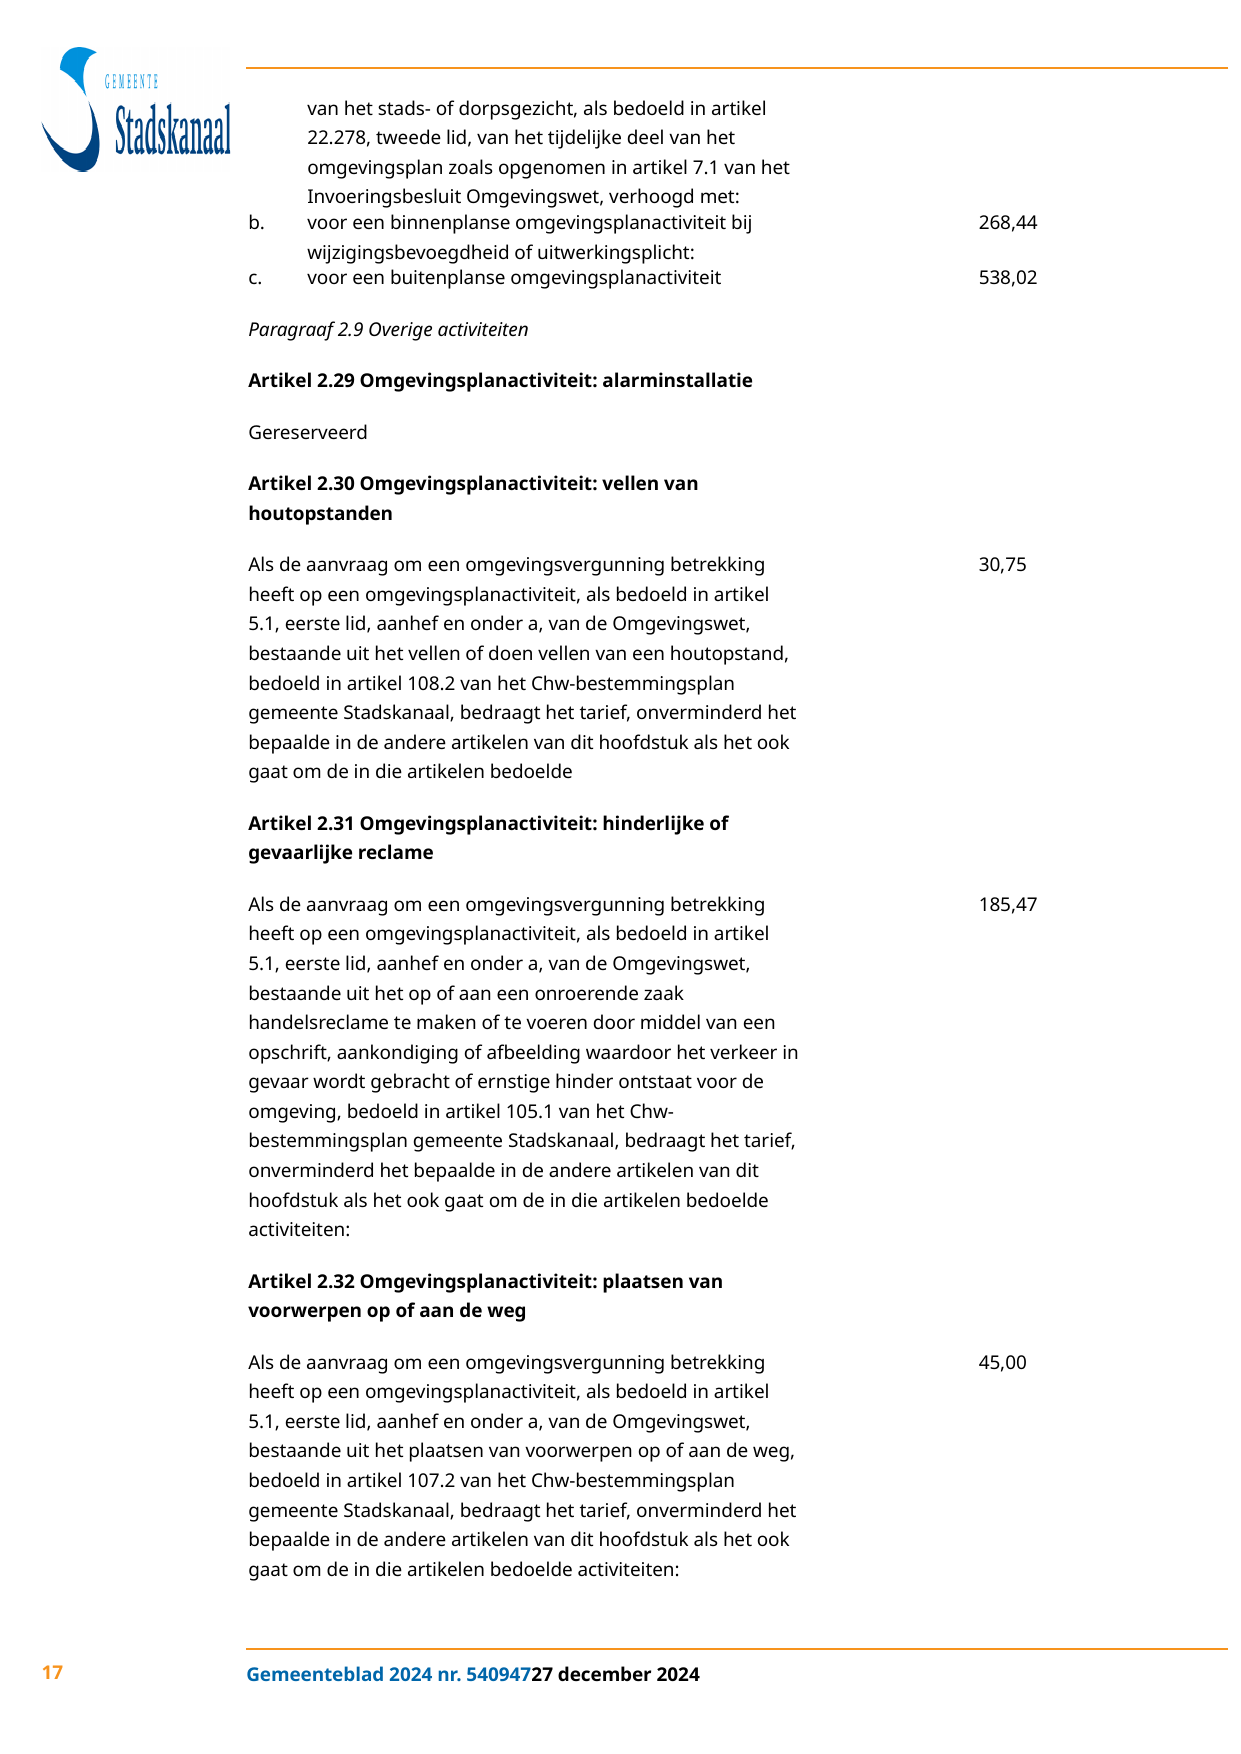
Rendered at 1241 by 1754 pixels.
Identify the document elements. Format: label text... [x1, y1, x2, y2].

table_cell Als de aanvraag om een omgevingsvergunning betrekking heeft op een omgevingsplanactiviteit, als bedoeld in artikel 5.1, eerste lid, aanhef en onder a, van de Omgevingswet, bestaande uit het vellen of doen vellen van een houtopstand, bedoeld in artikel 108.2 van het Chw-bestemmingsplan gemeente Stadskanaal, bedraagt het tarief, onverminderd het bepaalde in de andere artikelen van dit hoofdstuk als het ook gaat om de in die artikelen bedoelde [248, 551, 805, 784]
table_cell Artikel 2.29 Omgevingsplanactiviteit: alarminstallatie [248, 368, 805, 393]
table_cell [805, 1349, 978, 1582]
table_cell [805, 1323, 978, 1349]
table_cell [248, 1242, 805, 1268]
picture [41, 47, 231, 172]
table_cell voor een binnenplanse omgevingsplanactiviteit bij wijzigingsbevoegdheid of uitwerkingsplicht: [248, 209, 805, 264]
table_cell [805, 368, 978, 393]
table_cell [805, 1268, 978, 1323]
table_cell [979, 470, 1152, 526]
table_cell 30,75 [979, 551, 1152, 784]
table_cell 538,02 [979, 265, 1152, 290]
table_cell voor een buitenplanse omgevingsplanactiviteit [248, 265, 805, 290]
table_cell [248, 1582, 805, 1607]
table_cell Artikel 2.30 Omgevingsplanactiviteit: vellen van houtopstanden [248, 470, 805, 526]
table_cell [979, 290, 1152, 316]
table_cell [979, 419, 1152, 445]
table_cell [979, 1582, 1152, 1607]
table_cell 45,00 [979, 1349, 1152, 1582]
table_cell Artikel 2.31 Omgevingsplanactiviteit: hinderlijke of gevaarlijke reclame [248, 810, 805, 865]
table_cell [248, 1323, 805, 1349]
table_cell [979, 784, 1152, 810]
table_cell [979, 342, 1152, 367]
table_cell 268,44 [979, 209, 1152, 264]
table_cell [805, 1242, 978, 1268]
table_cell [805, 470, 978, 526]
table_cell [805, 393, 978, 419]
table_cell [248, 784, 805, 810]
table_cell [805, 1582, 978, 1607]
table_cell [805, 784, 978, 810]
table_cell [979, 1242, 1152, 1268]
table_cell [805, 891, 978, 1242]
table_cell [805, 290, 978, 316]
table_cell Paragraaf 2.9 Overige activiteiten [248, 316, 805, 342]
table_cell [979, 865, 1152, 891]
table_cell [805, 265, 978, 290]
table_cell [979, 368, 1152, 393]
table_cell [979, 1268, 1152, 1323]
table_cell Artikel 2.32 Omgevingsplanactiviteit: plaatsen van voorwerpen op of aan de weg [248, 1268, 805, 1323]
table_cell [248, 393, 805, 419]
table_cell [979, 526, 1152, 551]
table_cell Gereserveerd [248, 419, 805, 445]
table_cell [248, 290, 805, 316]
table_cell 185,47 [979, 891, 1152, 1242]
table_cell [248, 526, 805, 551]
table_cell [805, 810, 978, 865]
table_cell [805, 445, 978, 470]
table_cell [979, 810, 1152, 865]
table_cell [805, 419, 978, 445]
table_cell [979, 1323, 1152, 1349]
table_cell [979, 393, 1152, 419]
table_cell [248, 865, 805, 891]
table_cell [805, 209, 978, 264]
table_cell [979, 445, 1152, 470]
table_cell [805, 551, 978, 784]
table_cell Als de aanvraag om een omgevingsvergunning betrekking heeft op een omgevingsplanactiviteit, als bedoeld in artikel 5.1, eerste lid, aanhef en onder a, van de Omgevingswet, bestaande uit het op of aan een onroerende zaak handelsreclame te maken of te voeren door middel van een opschrift, aankondiging of afbeelding waardoor het verkeer in gevaar wordt gebracht of ernstige hinder ontstaat voor de omgeving, bedoeld in artikel 105.1 van het Chw-bestemmingsplan gemeente Stadskanaal, bedraagt het tarief, onverminderd het bepaalde in de andere artikelen van dit hoofdstuk als het ook gaat om de in die artikelen bedoelde activiteiten: [248, 891, 805, 1242]
table_cell [805, 865, 978, 891]
table_cell [805, 95, 978, 209]
table_cell [805, 316, 978, 342]
table_cell [979, 316, 1152, 342]
table_cell [979, 95, 1152, 209]
table_cell Als de aanvraag om een omgevingsvergunning betrekking heeft op een omgevingsplanactiviteit, als bedoeld in artikel 5.1, eerste lid, aanhef en onder a, van de Omgevingswet, bestaande uit het plaatsen van voorwerpen op of aan de weg, bedoeld in artikel 107.2 van het Chw-bestemmingsplan gemeente Stadskanaal, bedraagt het tarief, onverminderd het bepaalde in de andere artikelen van dit hoofdstuk als het ook gaat om de in die artikelen bedoelde activiteiten: [248, 1349, 805, 1582]
table_cell [805, 342, 978, 367]
table_cell [248, 445, 805, 470]
table_cell van het stads- of dorpsgezicht, als bedoeld in artikel 22.278, tweede lid, van het tijdelijke deel van het omgevingsplan zoals opgenomen in artikel 7.1 van het Invoeringsbesluit Omgevingswet, verhoogd met: [248, 95, 805, 209]
table_cell [248, 342, 805, 367]
table_cell [805, 526, 978, 551]
